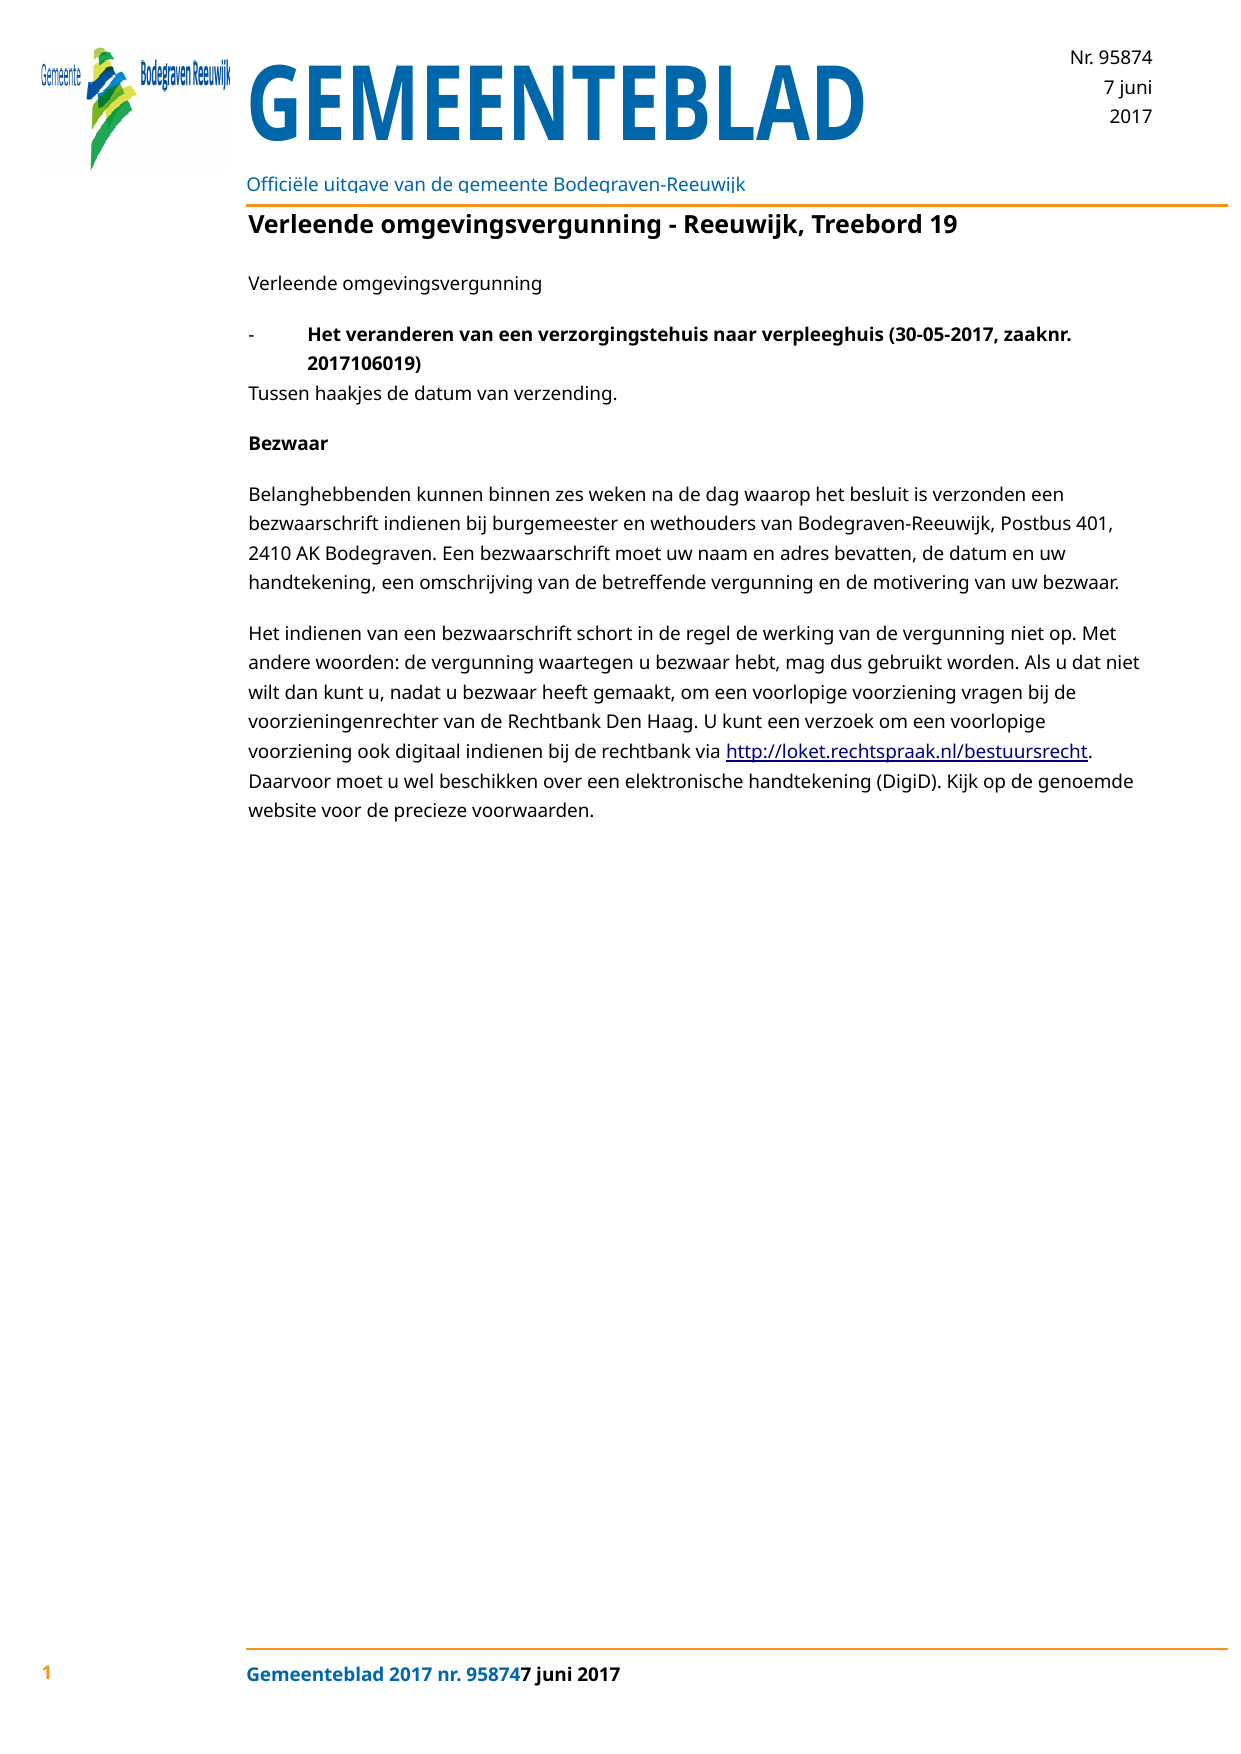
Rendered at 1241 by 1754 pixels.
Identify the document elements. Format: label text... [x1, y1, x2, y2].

text Belanghebbenden kunnen binnen zes weken na de dag waarop het besluit is verzonden een bezwaarschrift indienen bij burgemeester en wethouders van Bodegraven-Reeuwijk, Postbus 401, 2410 AK Bodegraven. Een bezwaarschrift moet uw naam en adres bevatten, de datum en uw handtekening, een omschrijving van de betreffende vergunning en de motivering van uw bezwaar. [248, 481, 1152, 595]
text Tussen haakjes de datum van verzending. [248, 380, 1152, 406]
text Bezwaar [248, 430, 1152, 456]
text Verleende omgevingsvergunning [248, 270, 1152, 296]
picture [41, 47, 231, 172]
list Het veranderen van een verzorgingstehuis naar verpleeghuis (30-05-2017, zaaknr. 2017106019) [248, 321, 1152, 376]
text Verleende omgevingsvergunning - Reeuwijk, Treebord 19 [248, 207, 1152, 241]
text Het indienen van een bezwaarschrift schort in de regel de werking van de vergunning niet op. Met andere woorden: de vergunning waartegen u bezwaar hebt, mag dus gebruikt worden. Als u dat niet wilt dan kunt u, nadat u bezwaar heeft gemaakt, om een voorlopige voorziening vragen bij de voorzieningenrechter van de Rechtbank Den Haag. U kunt een verzoek om een voorlopige voorziening ook digitaal indienen bij de rechtbank via http://loket.rechtspraak.nl/bestuursrecht. Daarvoor moet u wel beschikken over een elektronische handtekening (DigiD). Kijk op de genoemde website voor de precieze voorwaarden. [248, 620, 1152, 823]
